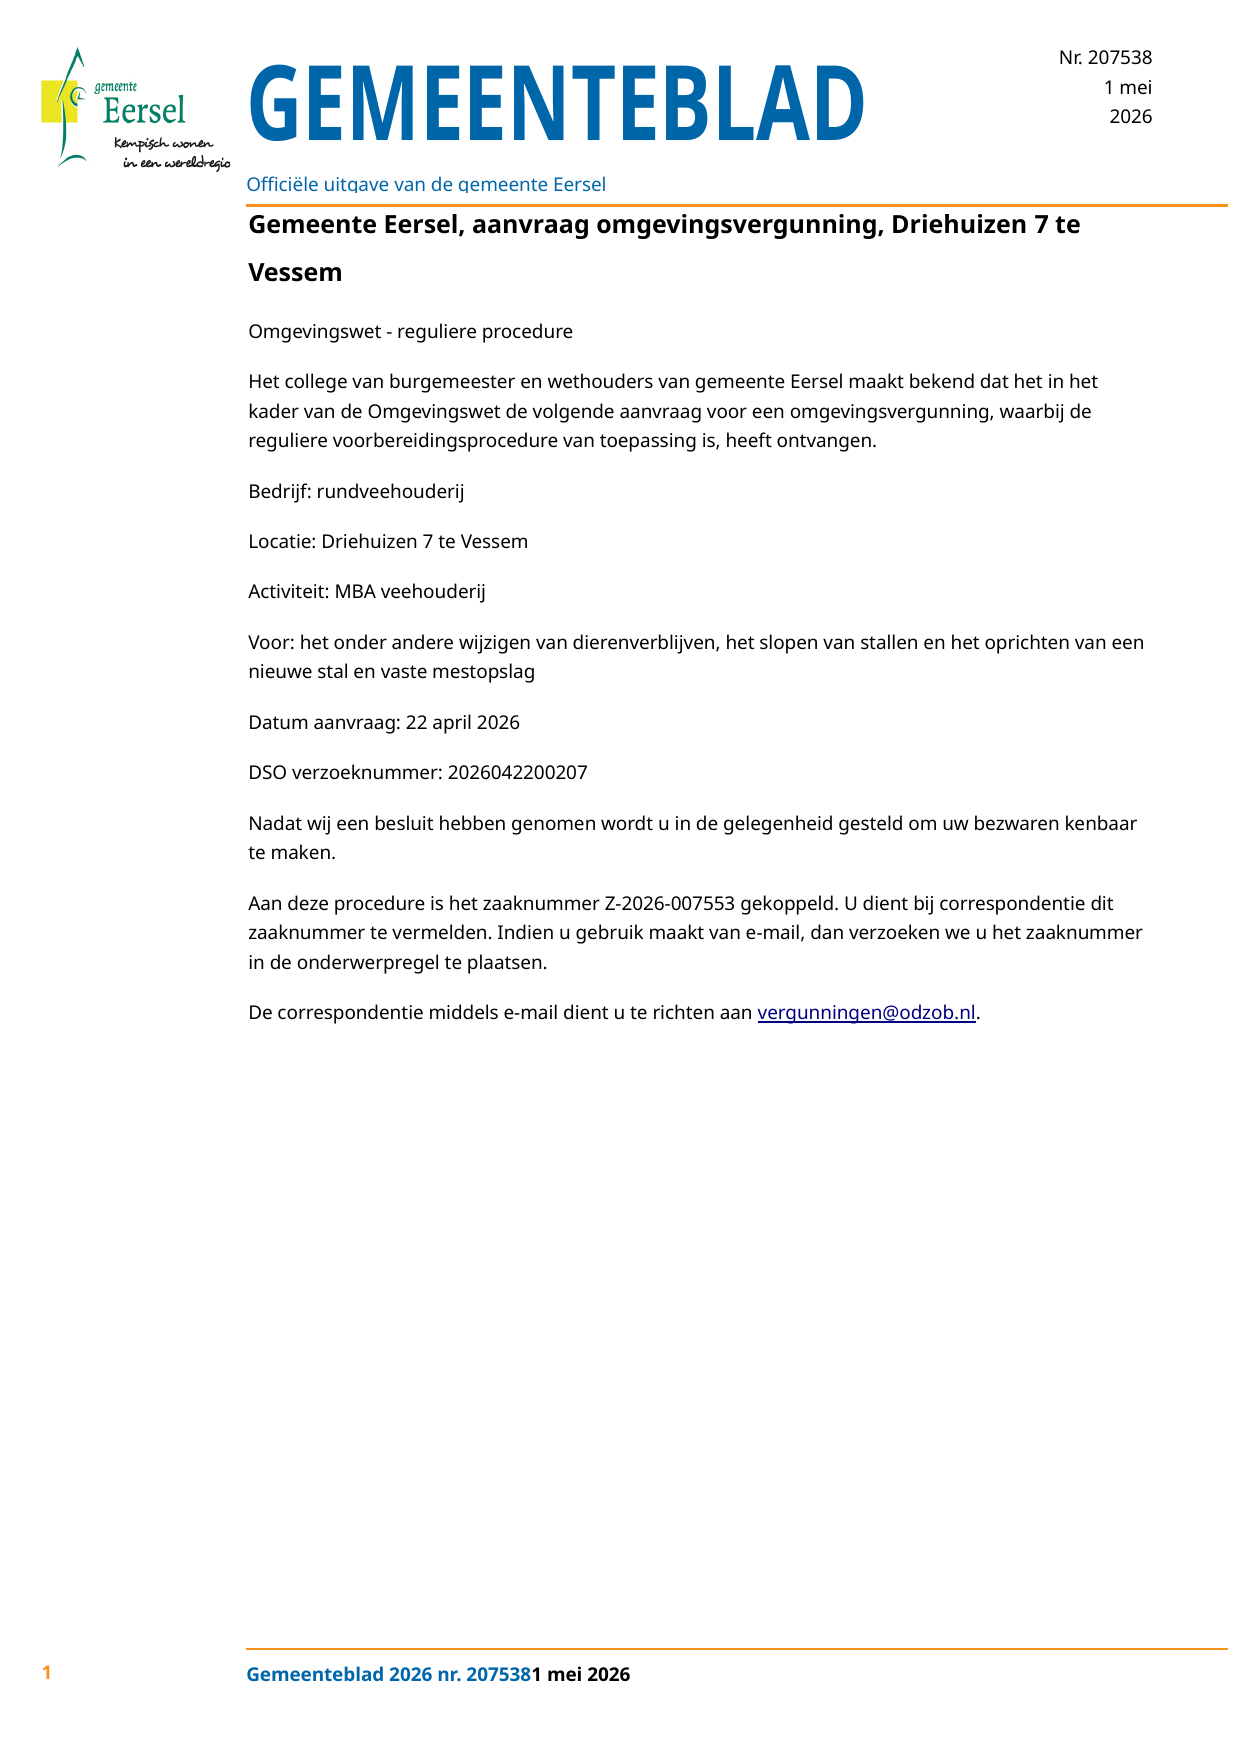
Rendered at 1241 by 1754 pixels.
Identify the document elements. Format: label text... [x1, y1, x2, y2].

text Locatie: Driehuizen 7​ te Vessem [248, 528, 1152, 554]
text Activiteit: MBA veehouderij [248, 579, 1152, 604]
text De correspondentie middels e-mail dient u te richten aan vergunningen@odzob.nl. [248, 999, 1152, 1025]
text Voor: het onder andere wijzigen van dierenverblijven, het slopen van stallen en het oprichten van een nieuwe stal en vaste mestopslag [248, 629, 1152, 684]
text Bedrijf: rundveehouderij [248, 478, 1152, 504]
text Gemeente Eersel, aanvraag omgevingsvergunning, Driehuizen 7​ te Vessem [248, 207, 1152, 288]
text Het college van burgemeester en wethouders van gemeente Eersel maakt bekend dat het in het kader van de Omgevingswet de volgende aanvraag voor een omgevingsvergunning, waarbij de reguliere voorbereidingsprocedure van toepassing is, heeft ontvangen. [248, 368, 1152, 453]
text Nadat wij een besluit hebben genomen wordt u in de gelegenheid gesteld om uw bezwaren kenbaar te maken. [248, 810, 1152, 865]
text Aan deze procedure is het zaaknummer Z-2026-007553 gekoppeld. U dient bij correspondentie dit zaaknummer te vermelden. Indien u gebruik maakt van e-mail, dan verzoeken we u het zaaknummer in de onderwerpregel te plaatsen. [248, 890, 1152, 975]
picture [41, 47, 231, 172]
text DSO verzoeknummer: 2026042200207 [248, 759, 1152, 785]
text Omgevingswet - reguliere procedure [248, 318, 1152, 344]
text Datum aanvraag: 22 april 2026 [248, 709, 1152, 735]
